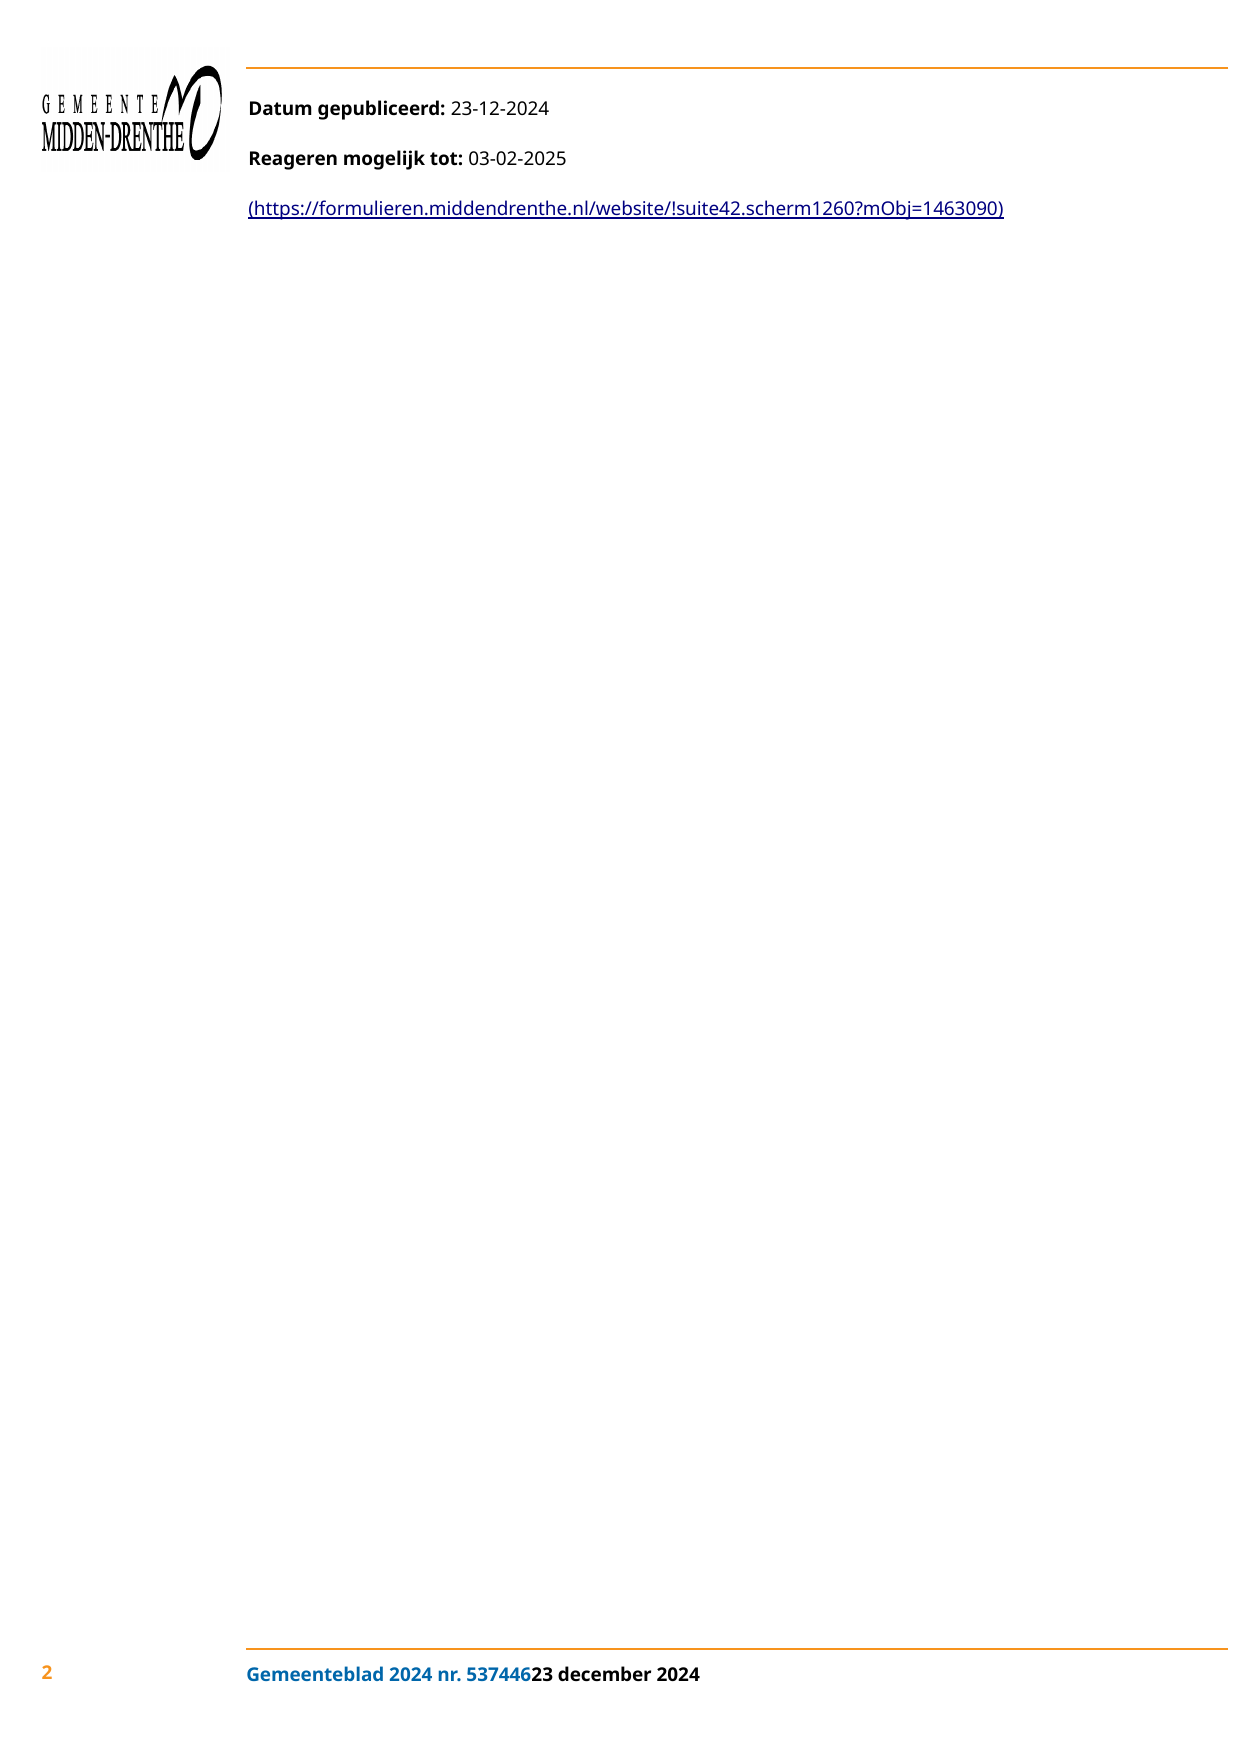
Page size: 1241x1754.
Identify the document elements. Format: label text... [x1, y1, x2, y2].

text Datum gepubliceerd: 23-12-2024 [248, 95, 1152, 121]
picture [41, 47, 231, 172]
text (https://formulieren.middendrenthe.nl/website/!suite42.scherm1260?mObj=1463090) [248, 196, 1152, 221]
text Reageren mogelijk tot: 03-02-2025 [248, 145, 1152, 171]
